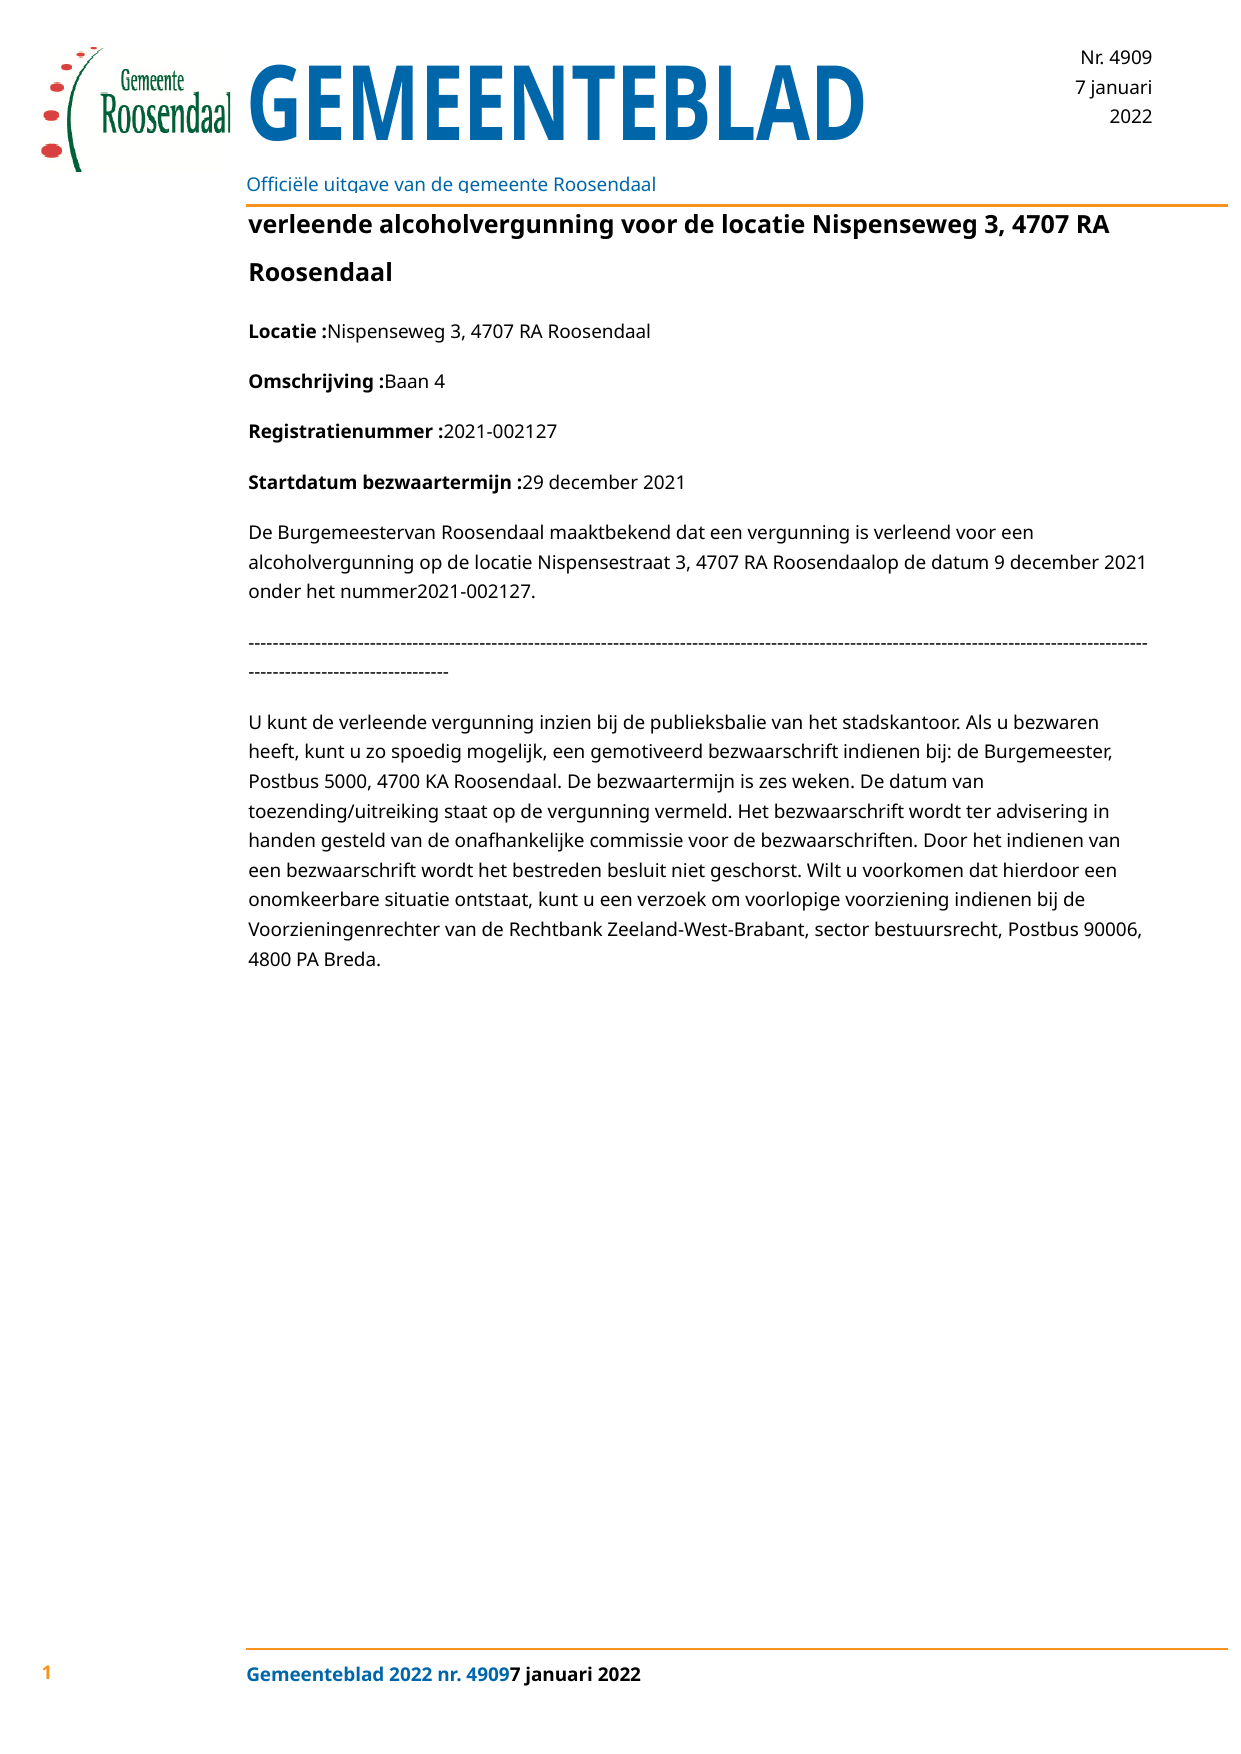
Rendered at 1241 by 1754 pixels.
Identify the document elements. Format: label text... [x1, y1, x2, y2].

text De Burgemeestervan Roosendaal maaktbekend dat een vergunning is verleend voor een alcoholvergunning op de locatie Nispensestraat 3, 4707 RA Roosendaalop de datum 9 december 2021 onder het nummer2021-002127. [248, 519, 1152, 604]
text Startdatum bezwaartermijn :29 december 2021 [248, 469, 1152, 495]
text Locatie :Nispenseweg 3, 4707 RA Roosendaal [248, 318, 1152, 344]
text U kunt de verleende vergunning inzien bij de publieksbalie van het stadskantoor. Als u bezwaren heeft, kunt u zo spoedig mogelijk, een gemotiveerd bezwaarschrift indienen bij: de Burgemeester, Postbus 5000, 4700 KA Roosendaal. De bezwaartermijn is zes weken. De datum van toezending/uitreiking staat op de vergunning vermeld. Het bezwaarschrift wordt ter advisering in handen gesteld van de onafhankelijke commissie voor de bezwaarschriften. Door het indienen van een bezwaarschrift wordt het bestreden besluit niet geschorst. Wilt u voorkomen dat hierdoor een onomkeerbare situatie ontstaat, kunt u een verzoek om voorlopige voorziening indienen bij de Voorzieningenrechter van de Rechtbank Zeeland-West-Brabant, sector bestuursrecht, Postbus 90006, 4800 PA Breda. [248, 709, 1152, 972]
text verleende alcoholvergunning voor de locatie Nispenseweg 3, 4707 RA Roosendaal [248, 207, 1152, 288]
text ------------------------------------------------------------------------------------------------------------------------------------------------------------------------------------- [248, 629, 1152, 684]
text Registratienummer :2021-002127 [248, 419, 1152, 444]
text Omschrijving :Baan 4 [248, 368, 1152, 394]
picture [41, 47, 231, 172]
